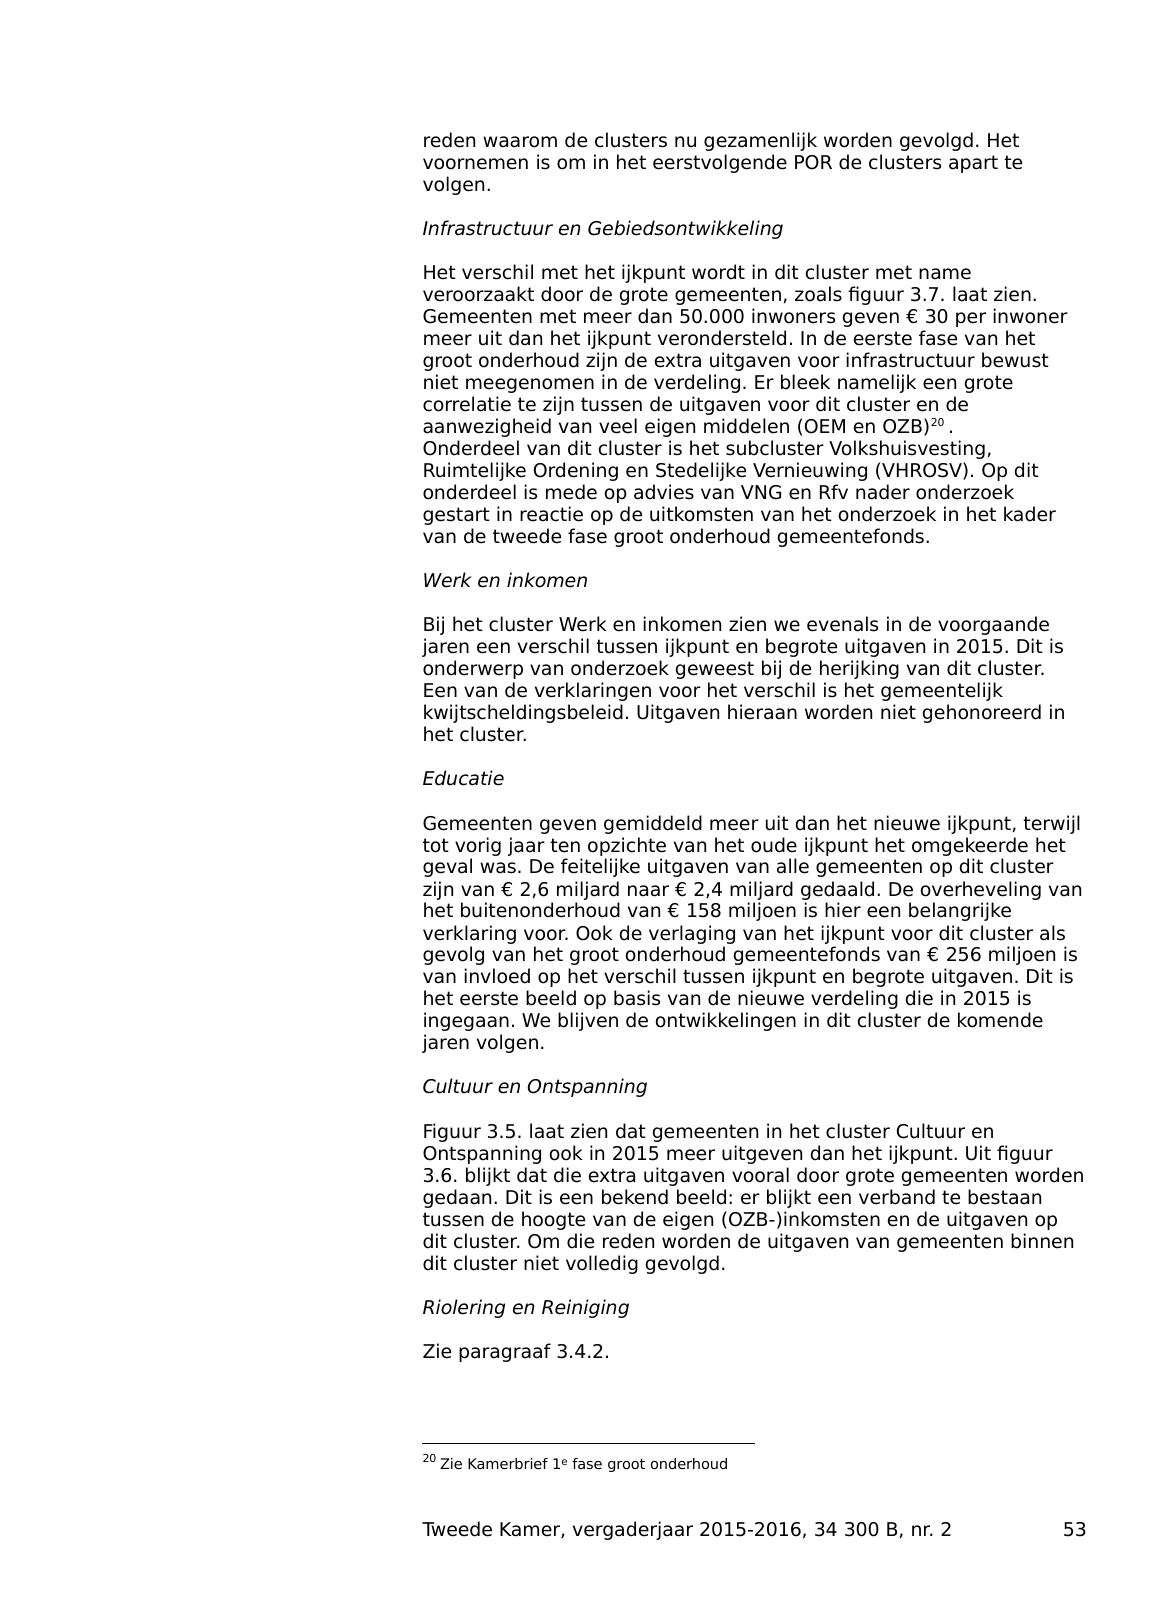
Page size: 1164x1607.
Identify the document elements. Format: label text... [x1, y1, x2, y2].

text Het verschil met het ijkpunt wordt in dit cluster met name veroorzaakt door de grote gemeenten, zoals figuur 3.7. laat zien. Gemeenten met meer dan 50.000 inwoners geven € 30 per inwoner meer uit dan het ijkpunt verondersteld. In de eerste fase van het groot onderhoud zijn de extra uitgaven voor infrastructuur bewust niet meegenomen in de verdeling. Er bleek namelijk een grote correlatie te zijn tussen de uitgaven voor dit cluster en de aanwezigheid van veel eigen middelen (OEM en OZB). [422, 262, 1087, 438]
text reden waarom de clusters nu gezamenlijk worden gevolgd. Het voornemen is om in het eerstvolgende POR de clusters apart te volgen. [422, 130, 1087, 196]
subtitle Werk en inkomen [422, 570, 1087, 592]
subtitle Cultuur en Ontspanning [422, 1076, 1087, 1098]
text Zie Kamerbrief 1e fase groot onderhoud [422, 1452, 1087, 1474]
text Bij het cluster Werk en inkomen zien we evenals in de voorgaande jaren een verschil tussen ijkpunt en begrote uitgaven in 2015. Dit is onderwerp van onderzoek geweest bij de herijking van dit cluster. Een van de verklaringen voor het verschil is het gemeentelijk kwijtscheldingsbeleid. Uitgaven hieraan worden niet gehonoreerd in het cluster. [422, 614, 1087, 746]
text Onderdeel van dit cluster is het subcluster Volkshuisvesting, Ruimtelijke Ordening en Stedelijke Vernieuwing (VHROSV). Op dit onderdeel is mede op advies van VNG en Rfv nader onderzoek gestart in reactie op de uitkomsten van het onderzoek in het kader van de tweede fase groot onderhoud gemeentefonds. [422, 438, 1087, 548]
subtitle Educatie [422, 768, 1087, 790]
subtitle Riolering en Reiniging [422, 1297, 1087, 1319]
text Gemeenten geven gemiddeld meer uit dan het nieuwe ijkpunt, terwijl tot vorig jaar ten opzichte van het oude ijkpunt het omgekeerde het geval was. De feitelijke uitgaven van alle gemeenten op dit cluster zijn van € 2,6 miljard naar € 2,4 miljard gedaald. De overheveling van het buitenonderhoud van € 158 miljoen is hier een belangrijke verklaring voor. Ook de verlaging van het ijkpunt voor dit cluster als gevolg van het groot onderhoud gemeentefonds van € 256 miljoen is van invloed op het verschil tussen ijkpunt en begrote uitgaven. Dit is het eerste beeld op basis van de nieuwe verdeling die in 2015 is ingegaan. We blijven de ontwikkelingen in dit cluster de komende jaren volgen. [422, 812, 1087, 1054]
text Figuur 3.5. laat zien dat gemeenten in het cluster Cultuur en Ontspanning ook in 2015 meer uitgeven dan het ijkpunt. Uit figuur 3.6. blijkt dat die extra uitgaven vooral door grote gemeenten worden gedaan. Dit is een bekend beeld: er blijkt een verband te bestaan tussen de hoogte van de eigen (OZB-)inkomsten en de uitgaven op dit cluster. Om die reden worden de uitgaven van gemeenten binnen dit cluster niet volledig gevolgd. [422, 1121, 1087, 1274]
text Zie paragraaf 3.4.2. [422, 1341, 1087, 1363]
subtitle Infrastructuur en Gebiedsontwikkeling [422, 218, 1087, 240]
